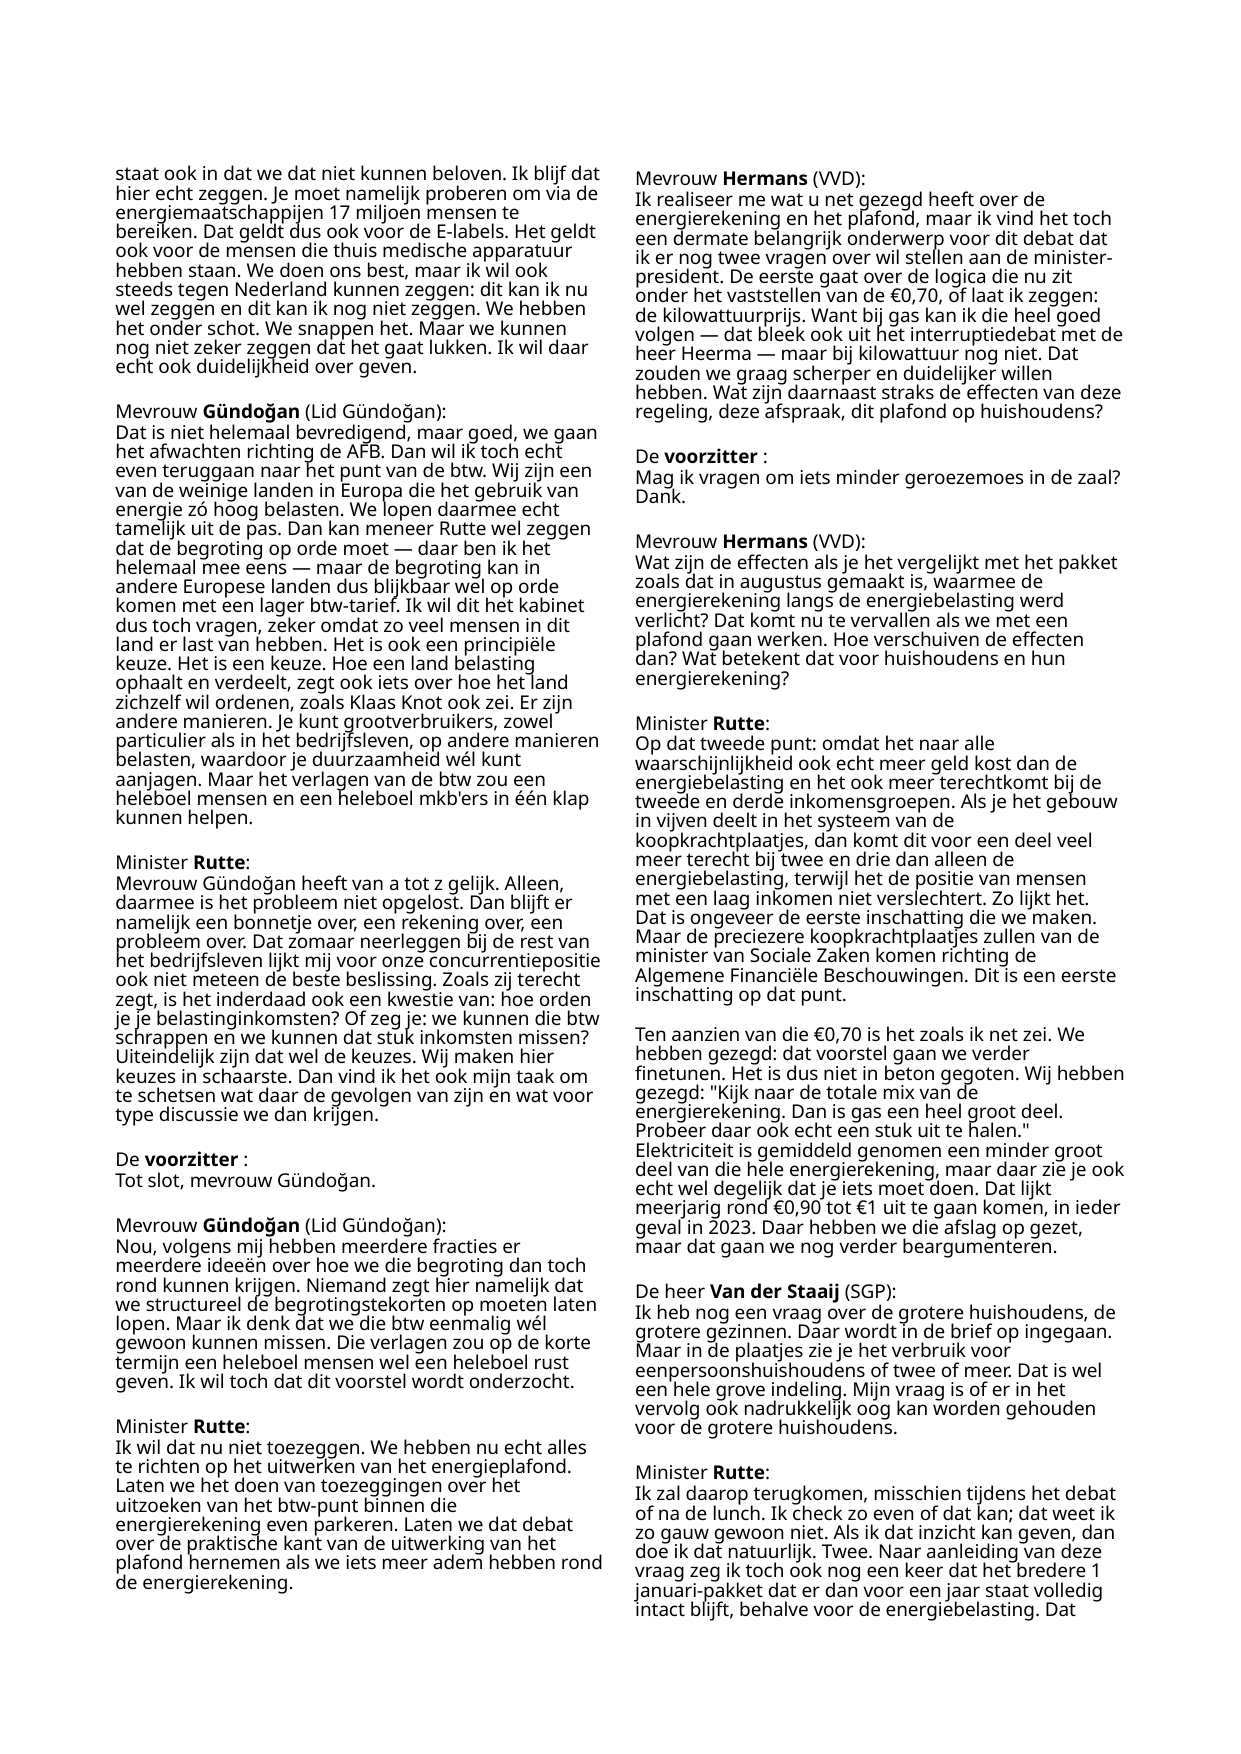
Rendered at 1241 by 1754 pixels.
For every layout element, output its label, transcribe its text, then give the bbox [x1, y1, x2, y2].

text staat ook in dat we dat niet kunnen beloven. Ik blijf dat hier echt zeggen. Je moet namelijk proberen om via de energiemaatschappijen 17 miljoen mensen te bereiken. Dat geldt dus ook voor de E-labels. Het geldt ook voor de mensen die thuis medische apparatuur hebben staan. We doen ons best, maar ik wil ook steeds tegen Nederland kunnen zeggen: dit kan ik nu wel zeggen en dit kan ik nog niet zeggen. We hebben het onder schot. We snappen het. Maar we kunnen nog niet zeker zeggen dat het gaat lukken. Ik wil daar echt ook duidelijkheid over geven. [115, 165, 605, 377]
text Tot slot, mevrouw Gündoğan. [115, 1172, 605, 1191]
text Minister Rutte: [635, 1459, 1125, 1485]
text De heer Van der Staaij (SGP): [635, 1278, 1125, 1304]
text De voorzitter : [115, 1146, 605, 1172]
text Ik wil dat nu niet toezeggen. We hebben nu echt alles te richten op het uitwerken van het energieplafond. Laten we het doen van toezeggingen over het uitzoeken van het btw-punt binnen die energierekening even parkeren. Laten we dat debat over de praktische kant van de uitwerking van het plafond hernemen als we iets meer adem hebben rond de energierekening. [115, 1439, 605, 1593]
text Ik heb nog een vraag over de grotere huishoudens, de grotere gezinnen. Daar wordt in de brief op ingegaan. Maar in de plaatjes zie je het verbruik voor eenpersoonshuishoudens of twee of meer. Dat is wel een hele grove indeling. Mijn vraag is of er in het vervolg ook nadrukkelijk oog kan worden gehouden voor de grotere huishoudens. [635, 1304, 1125, 1439]
text Minister Rutte: [115, 1413, 605, 1439]
text Ten aanzien van die €0,70 is het zoals ik net zei. We hebben gezegd: dat voorstel gaan we verder finetunen. Het is dus niet in beton gegoten. Wij hebben gezegd: "Kijk naar de totale mix van de energierekening. Dan is gas een heel groot deel. Probeer daar ook echt een stuk uit te halen." Elektriciteit is gemiddeld genomen een minder groot deel van die hele energierekening, maar daar zie je ook echt wel degelijk dat je iets moet doen. Dat lijkt meerjarig rond €0,90 tot €1 uit te gaan komen, in ieder geval in 2023. Daar hebben we die afslag op gezet, maar dat gaan we nog verder beargumenteren. [635, 1026, 1125, 1257]
text De voorzitter : [635, 443, 1125, 469]
text Ik zal daarop terugkomen, misschien tijdens het debat of na de lunch. Ik check zo even of dat kan; dat weet ik zo gauw gewoon niet. Als ik dat inzicht kan geven, dan doe ik dat natuurlijk. Twee. Naar aanleiding van deze vraag zeg ik toch ook nog een keer dat het bredere 1 januari-pakket dat er dan voor een jaar staat volledig intact blijft, behalve voor de energiebelasting. Dat [635, 1485, 1125, 1620]
text Mevrouw Gündoğan (Lid Gündoğan): [115, 398, 605, 424]
text Op dat tweede punt: omdat het naar alle waarschijnlijkheid ook echt meer geld kost dan de energiebelasting en het ook meer terechtkomt bij de tweede en derde inkomensgroepen. Als je het gebouw in vijven deelt in het systeem van de koopkrachtplaatjes, dan komt dit voor een deel veel meer terecht bij twee en drie dan alleen de energiebelasting, terwijl het de positie van mensen met een laag inkomen niet verslechtert. Zo lijkt het. Dat is ongeveer de eerste inschatting die we maken. Maar de preciezere koopkrachtplaatjes zullen van de minister van Sociale Zaken komen richting de Algemene Financiële Beschouwingen. Dit is een eerste inschatting op dat punt. [635, 735, 1125, 1005]
text Minister Rutte: [635, 710, 1125, 735]
text Wat zijn de effecten als je het vergelijkt met het pakket zoals dat in augustus gemaakt is, waarmee de energierekening langs de energiebelasting werd verlicht? Dat komt nu te vervallen als we met een plafond gaan werken. Hoe verschuiven de effecten dan? Wat betekent dat voor huishoudens en hun energierekening? [635, 554, 1125, 689]
text Ik realiseer me wat u net gezegd heeft over de energierekening en het plafond, maar ik vind het toch een dermate belangrijk onderwerp voor dit debat dat ik er nog twee vragen over wil stellen aan de minister-president. De eerste gaat over de logica die nu zit onder het vaststellen van de €0,70, of laat ik zeggen: de kilowattuurprijs. Want bij gas kan ik die heel goed volgen — dat bleek ook uit het interruptiedebat met de heer Heerma — maar bij kilowattuur nog niet. Dat zouden we graag scherper en duidelijker willen hebben. Wat zijn daarnaast straks de effecten van deze regeling, deze afspraak, dit plafond op huishoudens? [635, 191, 1125, 422]
text Mag ik vragen om iets minder geroezemoes in de zaal? Dank. [635, 469, 1125, 507]
text Minister Rutte: [115, 849, 605, 875]
text Dat is niet helemaal bevredigend, maar goed, we gaan het afwachten richting de AFB. Dan wil ik toch echt even teruggaan naar het punt van de btw. Wij zijn een van de weinige landen in Europa die het gebruik van energie zó hoog belasten. We lopen daarmee echt tamelijk uit de pas. Dan kan meneer Rutte wel zeggen dat de begroting op orde moet — daar ben ik het helemaal mee eens — maar de begroting kan in andere Europese landen dus blijkbaar wel op orde komen met een lager btw-tarief. Ik wil dit het kabinet dus toch vragen, zeker omdat zo veel mensen in dit land er last van hebben. Het is ook een principiële keuze. Het is een keuze. Hoe een land belasting ophaalt en verdeelt, zegt ook iets over hoe het land zichzelf wil ordenen, zoals Klaas Knot ook zei. Er zijn andere manieren. Je kunt grootverbruikers, zowel particulier als in het bedrijfsleven, op andere manieren belasten, waardoor je duurzaamheid wél kunt aanjagen. Maar het verlagen van de btw zou een heleboel mensen en een heleboel mkb'ers in één klap kunnen helpen. [115, 424, 605, 828]
text Mevrouw Gündoğan heeft van a tot z gelijk. Alleen, daarmee is het probleem niet opgelost. Dan blijft er namelijk een bonnetje over, een rekening over, een probleem over. Dat zomaar neerleggen bij de rest van het bedrijfsleven lijkt mij voor onze concurrentiepositie ook niet meteen de beste beslissing. Zoals zij terecht zegt, is het inderdaad ook een kwestie van: hoe orden je je belastinginkomsten? Of zeg je: we kunnen die btw schrappen en we kunnen dat stuk inkomsten missen? Uiteindelijk zijn dat wel de keuzes. Wij maken hier keuzes in schaarste. Dan vind ik het ook mijn taak om te schetsen wat daar de gevolgen van zijn en wat voor type discussie we dan krijgen. [115, 875, 605, 1126]
text Mevrouw Gündoğan (Lid Gündoğan): [115, 1212, 605, 1238]
text Mevrouw Hermans (VVD): [635, 528, 1125, 554]
text Nou, volgens mij hebben meerdere fracties er meerdere ideeën over hoe we die begroting dan toch rond kunnen krijgen. Niemand zegt hier namelijk dat we structureel de begrotingstekorten op moeten laten lopen. Maar ik denk dat we die btw eenmalig wél gewoon kunnen missen. Die verlagen zou op de korte termijn een heleboel mensen wel een heleboel rust geven. Ik wil toch dat dit voorstel wordt onderzocht. [115, 1238, 605, 1392]
text Mevrouw Hermans (VVD): [635, 165, 1125, 191]
